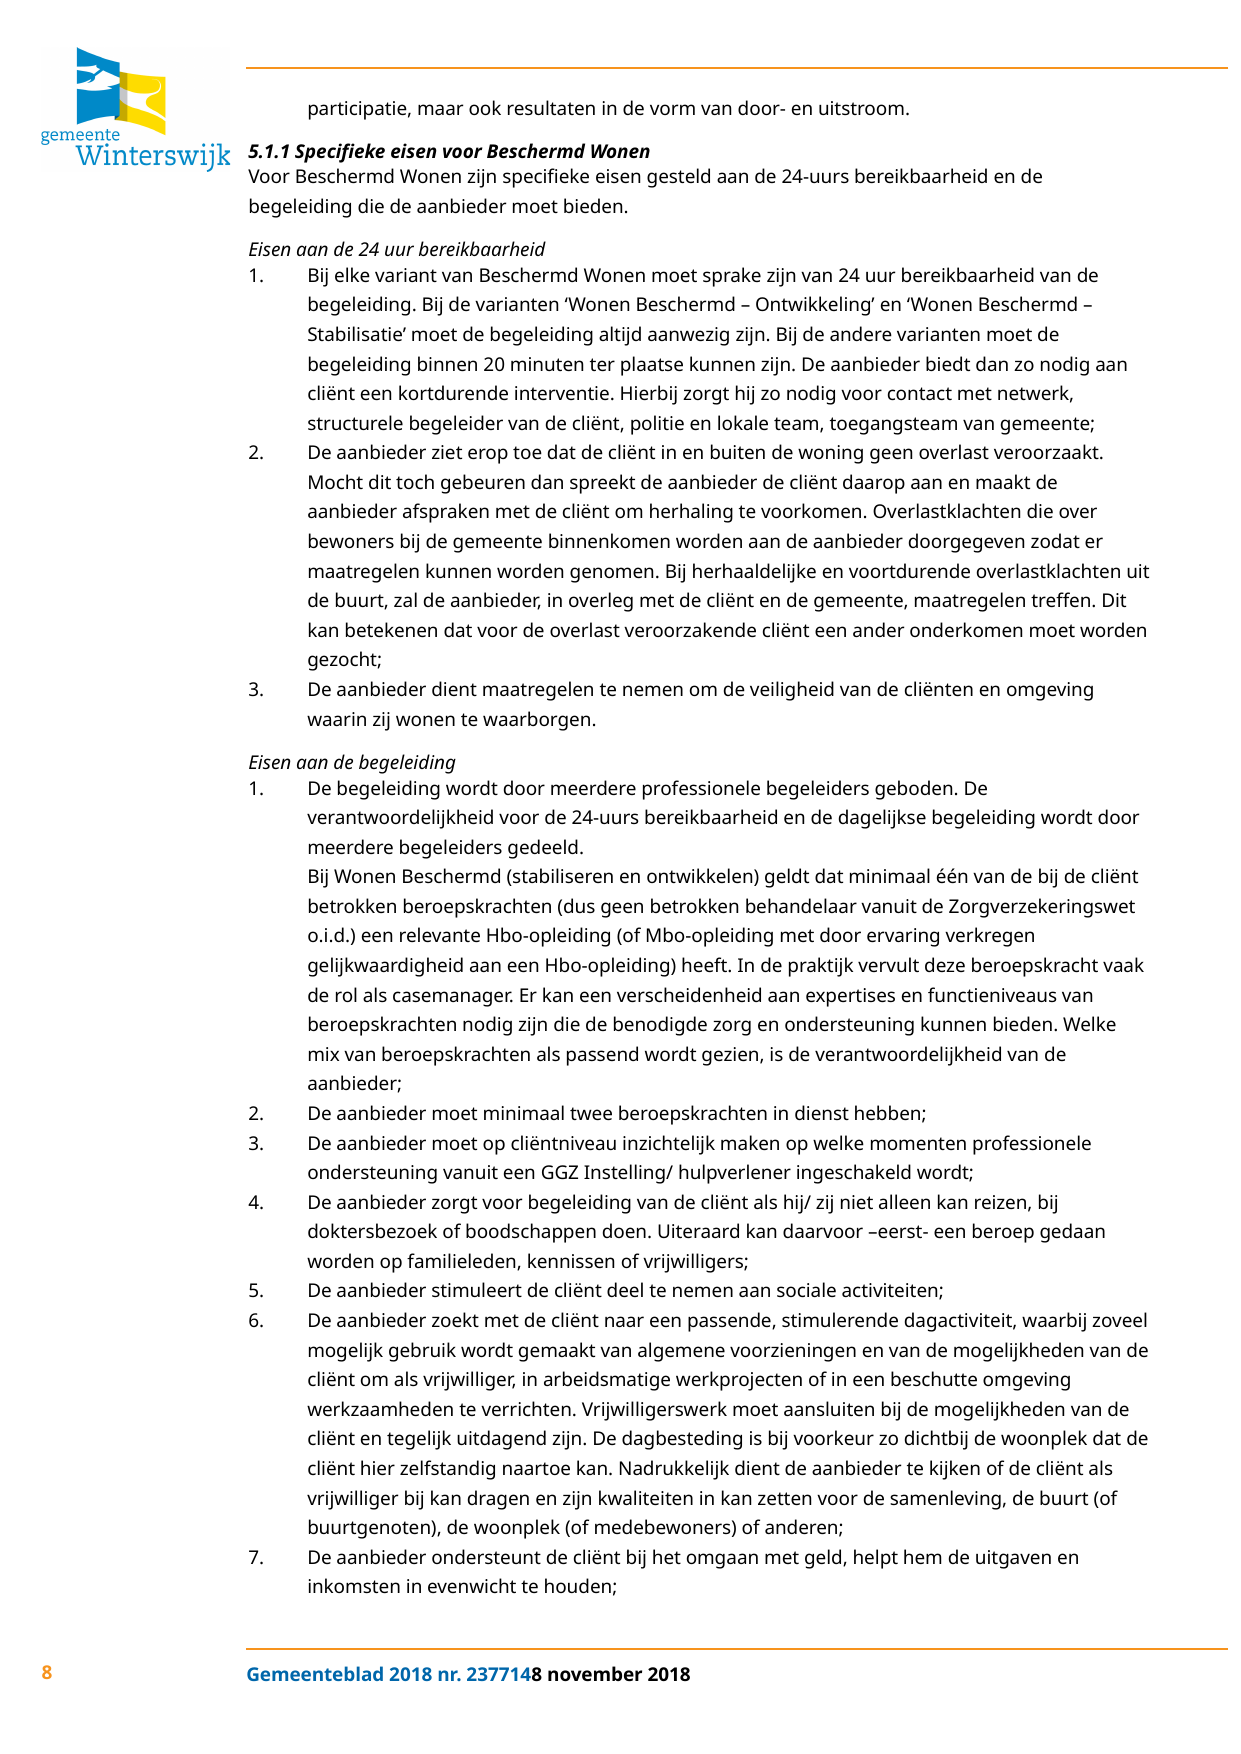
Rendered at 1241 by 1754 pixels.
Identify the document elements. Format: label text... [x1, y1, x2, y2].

list Bij Wonen Beschermd (stabiliseren en ontwikkelen) geldt dat minimaal één van de bij de cliënt betrokken beroepskrachten (dus geen betrokken behandelaar vanuit de Zorgverzekeringswet o.i.d.) een relevante Hbo-opleiding (of Mbo-opleiding met door ervaring verkregen gelijkwaardigheid aan een Hbo-opleiding) heeft. In de praktijk vervult deze beroepskracht vaak de rol als casemanager. Er kan een verscheidenheid aan expertises en functieniveaus van beroepskrachten nodig zijn die de benodigde zorg en ondersteuning kunnen bieden. Welke mix van beroepskrachten als passend wordt gezien, is de verantwoordelijkheid van de aanbieder; [248, 863, 1152, 1096]
list De aanbieder zoekt met de cliënt naar een passende, stimulerende dagactiviteit, waarbij zoveel mogelijk gebruik wordt gemaakt van algemene voorzieningen en van de mogelijkheden van de cliënt om als vrijwilliger, in arbeidsmatige werkprojecten of in een beschutte omgeving werkzaamheden te verrichten. Vrijwilligerswerk moet aansluiten bij de mogelijkheden van de cliënt en tegelijk uitdagend zijn. De dagbesteding is bij voorkeur zo dichtbij de woonplek dat de cliënt hier zelfstandig naartoe kan. Nadrukkelijk dient de aanbieder te kijken of de cliënt als vrijwilliger bij kan dragen en zijn kwaliteiten in kan zetten voor de samenleving, de buurt (of buurtgenoten), de woonplek (of medebewoners) of anderen; [248, 1307, 1152, 1540]
text Voor Beschermd Wonen zijn specifieke eisen gesteld aan de 24-uurs bereikbaarheid en de begeleiding die de aanbieder moet bieden. [248, 164, 1152, 219]
list De aanbieder zorgt voor begeleiding van de cliënt als hij/ zij niet alleen kan reizen, bij doktersbezoek of boodschappen doen. Uiteraard kan daarvoor –eerst- een beroep gedaan worden op familieleden, kennissen of vrijwilligers; [248, 1189, 1152, 1274]
list De aanbieder ziet erop toe dat de cliënt in en buiten de woning geen overlast veroorzaakt. Mocht dit toch gebeuren dan spreekt de aanbieder de cliënt daarop aan en maakt de aanbieder afspraken met de cliënt om herhaling te voorkomen. Overlastklachten die over bewoners bij de gemeente binnenkomen worden aan de aanbieder doorgegeven zodat er maatregelen kunnen worden genomen. Bij herhaaldelijke en voortdurende overlastklachten uit de buurt, zal de aanbieder, in overleg met de cliënt en de gemeente, maatregelen treffen. Dit kan betekenen dat voor de overlast veroorzakende cliënt een ander onderkomen moet worden gezocht; [248, 439, 1152, 672]
list De begeleiding wordt door meerdere professionele begeleiders geboden. De verantwoordelijkheid voor de 24-uurs bereikbaarheid en de dagelijkse begeleiding wordt door meerdere begeleiders gedeeld. [248, 775, 1152, 859]
text 5.1.1 Specifieke eisen voor Beschermd Wonen [248, 138, 1152, 164]
picture [225, 153, 231, 162]
list De aanbieder moet minimaal twee beroepskrachten in dienst hebben; [248, 1100, 1152, 1126]
text Eisen aan de begeleiding [248, 749, 1152, 775]
list De aanbieder stimuleert de cliënt deel te nemen aan sociale activiteiten; [248, 1278, 1152, 1303]
list Bij elke variant van Beschermd Wonen moet sprake zijn van 24 uur bereikbaarheid van de begeleiding. Bij de varianten ‘Wonen Beschermd – Ontwikkeling’ en ‘Wonen Beschermd – Stabilisatie’ moet de begeleiding altijd aanwezig zijn. Bij de andere varianten moet de begeleiding binnen 20 minuten ter plaatse kunnen zijn. De aanbieder biedt dan zo nodig aan cliënt een kortdurende interventie. Hierbij zorgt hij zo nodig voor contact met netwerk, structurele begeleider van de cliënt, politie en lokale team, toegangsteam van gemeente; [248, 262, 1152, 436]
list De aanbieder moet op cliëntniveau inzichtelijk maken op welke momenten professionele ondersteuning vanuit een GGZ Instelling/ hulpverlener ingeschakeld wordt; [248, 1130, 1152, 1185]
picture [41, 47, 231, 172]
text Eisen aan de 24 uur bereikbaarheid [248, 236, 1152, 262]
list De aanbieder dient maatregelen te nemen om de veiligheid van de cliënten en omgeving waarin zij wonen te waarborgen. [248, 676, 1152, 732]
list De aanbieder ondersteunt de cliënt bij het omgaan met geld, helpt hem de uitgaven en inkomsten in evenwicht te houden; [248, 1544, 1152, 1599]
list participatie, maar ook resultaten in de vorm van door- en uitstroom. [248, 95, 1152, 121]
